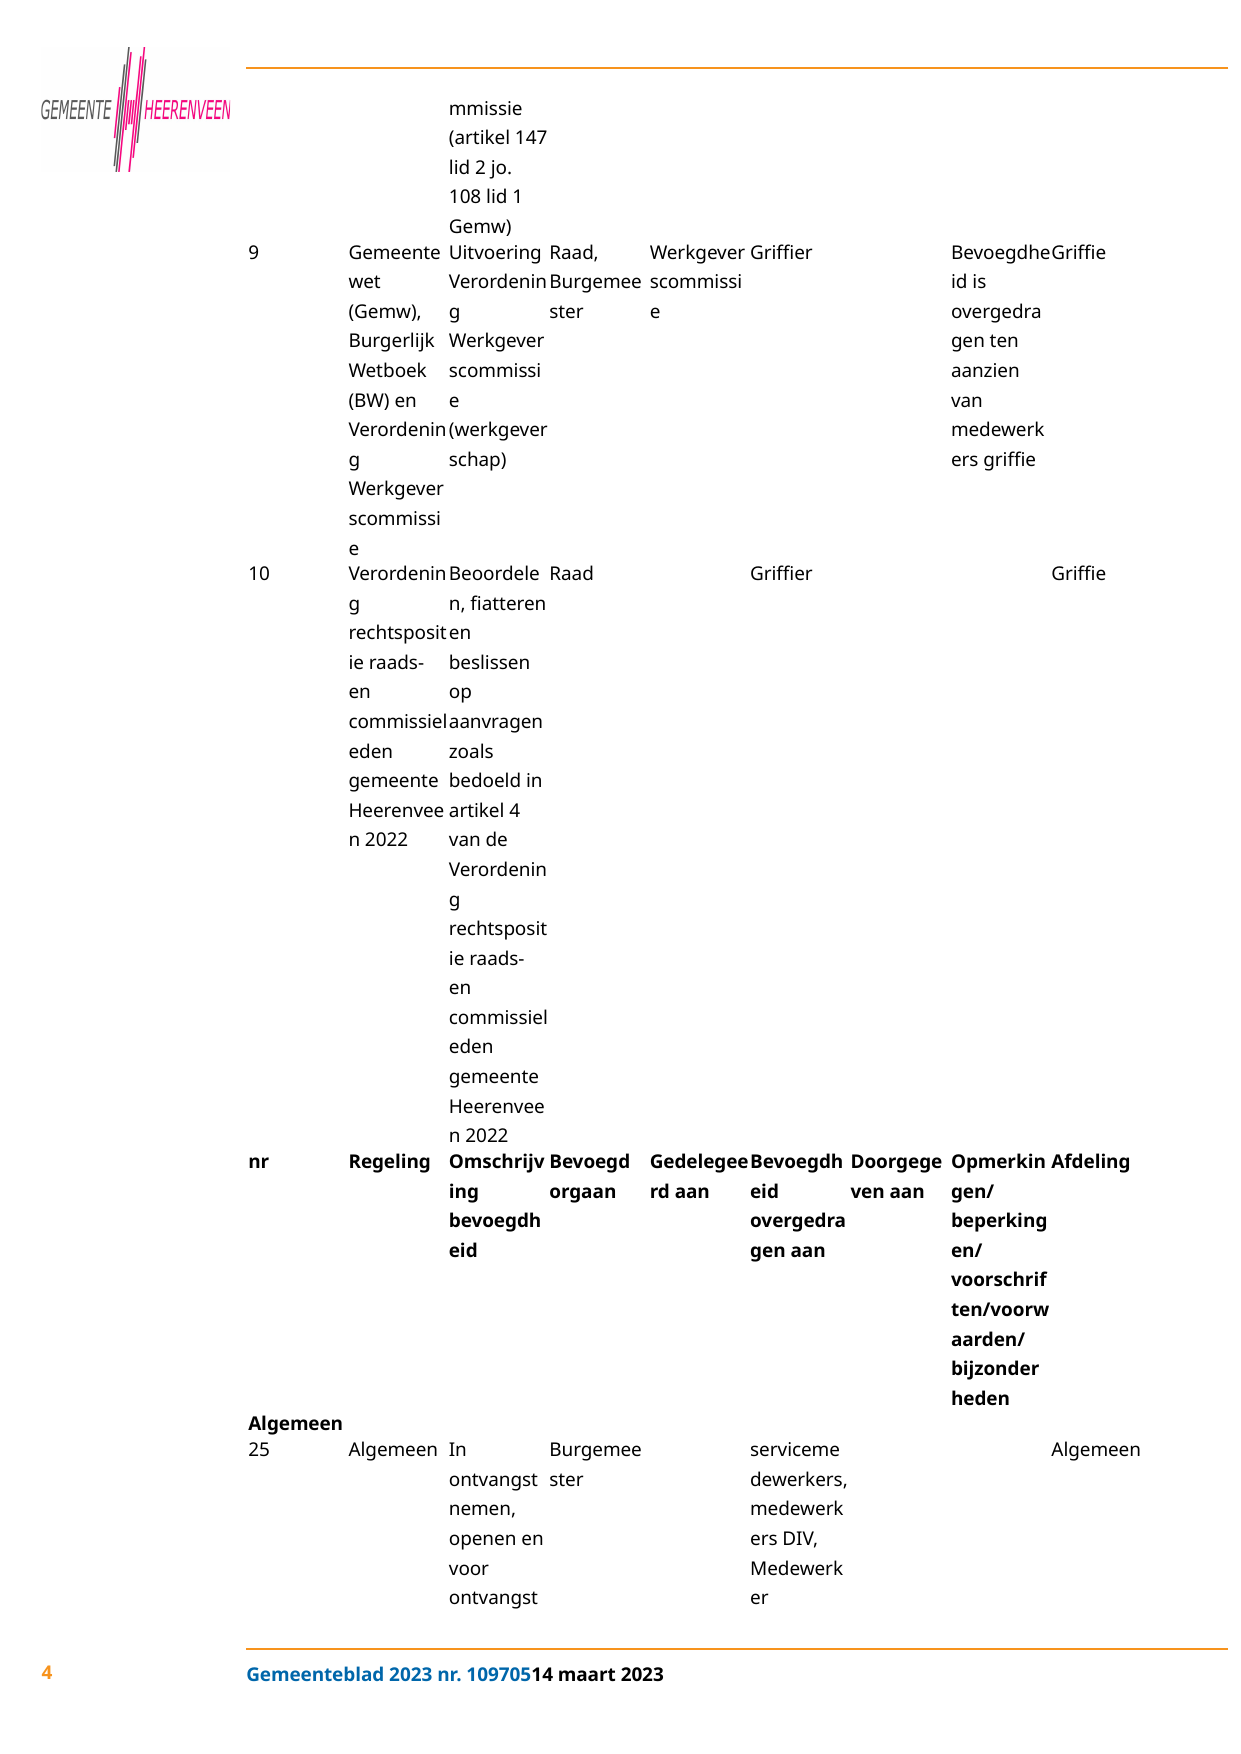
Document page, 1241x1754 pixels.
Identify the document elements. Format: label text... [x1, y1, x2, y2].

table_cell Griffier [750, 560, 850, 1148]
table_cell 9 [248, 239, 348, 560]
table_cell Burgemeester [549, 1436, 649, 1610]
table_cell Algemeen [348, 1436, 449, 1610]
table_cell mmissie (artikel 147 lid 2 jo. 108 lid 1 Gemw) [449, 95, 549, 239]
table_cell Raad [549, 560, 649, 1148]
table_cell [951, 95, 1051, 239]
table_cell Raad, Burgemeester [549, 239, 649, 560]
table_cell [650, 95, 750, 239]
table_cell servicemedewerkers, medewerkers DIV, Medewerker [750, 1436, 850, 1610]
table_cell Bevoegdheid overgedragen aan [750, 1148, 850, 1411]
table_cell Griffie [1051, 239, 1152, 560]
table_cell Griffie [1051, 560, 1152, 1148]
table_cell Gemeentewet (Gemw), Burgerlijk Wetboek (BW) en Verordening Werkgeverscommissie [348, 239, 449, 560]
table_cell Gedelegeerd aan [650, 1148, 750, 1411]
table_cell [348, 95, 449, 239]
table_cell [951, 1436, 1051, 1610]
table_cell [650, 560, 750, 1148]
table_cell nr [248, 1148, 348, 1411]
table_cell [750, 95, 850, 239]
table_cell Algemeen [248, 1411, 951, 1436]
table_cell Afdeling [1051, 1148, 1152, 1411]
table_cell In ontvangst nemen, openen en voor ontvangst [449, 1436, 549, 1610]
table_cell [1051, 95, 1152, 239]
table_cell [850, 239, 951, 560]
table_cell Omschrijving bevoegdheid [449, 1148, 549, 1411]
table_cell [650, 1436, 750, 1610]
table_cell 25 [248, 1436, 348, 1610]
table_cell Opmerkingen/beperkingen/ voorschriften/voorwaarden/ bijzonderheden [951, 1148, 1051, 1411]
table_cell Regeling [348, 1148, 449, 1411]
table_cell [951, 1411, 1051, 1436]
table_cell Uitvoering Verordening Werkgeverscommissie (werkgeverschap) [449, 239, 549, 560]
table_cell Bevoegdheid is overgedragen ten aanzien van medewerkers griffie [951, 239, 1051, 560]
table_cell Beoordelen, fiatteren en beslissen op aanvragen zoals bedoeld in artikel 4 van de Verordening rechtspositie raads- en commissieleden gemeente Heerenveen 2022 [449, 560, 549, 1148]
table_cell [1051, 1411, 1152, 1436]
table_cell [850, 1436, 951, 1610]
table_cell [850, 95, 951, 239]
table_cell Doorgegeven aan [850, 1148, 951, 1411]
table_cell Werkgeverscommissie [650, 239, 750, 560]
table_cell Algemeen [1051, 1436, 1152, 1610]
table_cell Verordening rechtspositie raads- en commissieleden gemeente Heerenveen 2022 [348, 560, 449, 1148]
table_cell Bevoegd orgaan [549, 1148, 649, 1411]
table_cell [549, 95, 649, 239]
table_cell [248, 95, 348, 239]
table_cell 10 [248, 560, 348, 1148]
picture [41, 47, 231, 172]
table_cell [951, 560, 1051, 1148]
table_cell Griffier [750, 239, 850, 560]
table_cell [850, 560, 951, 1148]
